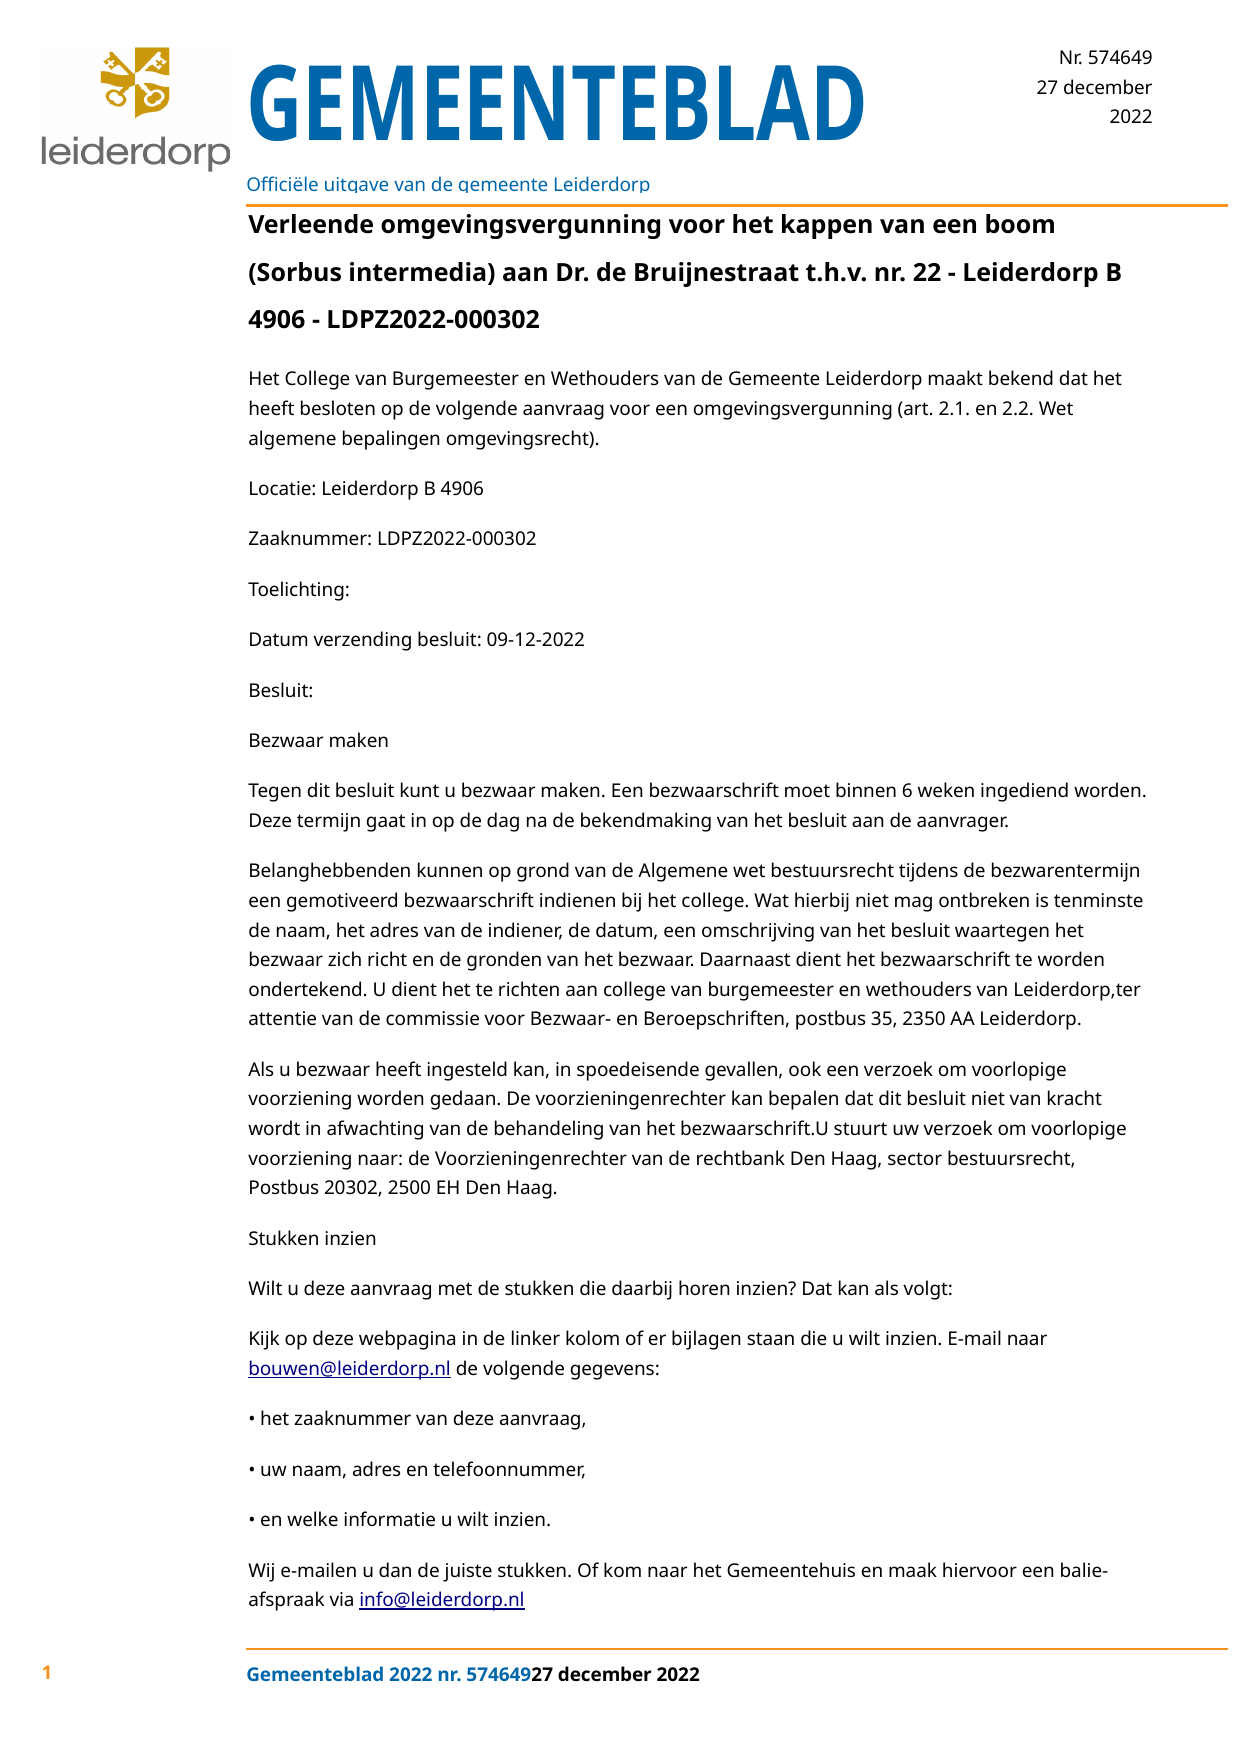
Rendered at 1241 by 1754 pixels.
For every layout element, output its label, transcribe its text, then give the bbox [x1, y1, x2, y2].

text Datum verzending besluit: 09-12-2022 [248, 626, 1152, 652]
picture [41, 47, 231, 172]
text Besluit: [248, 677, 1152, 702]
text Stukken inzien [248, 1225, 1152, 1250]
text Locatie: Leiderdorp B 4906 [248, 475, 1152, 501]
text Wij e-mailen u dan de juiste stukken. Of kom naar het Gemeentehuis en maak hiervoor een balie-afspraak via info@leiderdorp.nl [248, 1557, 1152, 1612]
text • uw naam, adres en telefoonnummer, [248, 1456, 1152, 1482]
text • en welke informatie u wilt inzien. [248, 1506, 1152, 1532]
text Tegen dit besluit kunt u bezwaar maken. Een bezwaarschrift moet binnen 6 weken ingediend worden. Deze termijn gaat in op de dag na de bekendmaking van het besluit aan de aanvrager. [248, 778, 1152, 833]
text Kijk op deze webpagina in de linker kolom of er bijlagen staan die u wilt inzien. E-mail naar bouwen@leiderdorp.nl de volgende gegevens: [248, 1326, 1152, 1381]
text Het College van Burgemeester en Wethouders van de Gemeente Leiderdorp maakt bekend dat het heeft besloten op de volgende aanvraag voor een omgevingsvergunning (art. 2.1. en 2.2. Wet algemene bepalingen omgevingsrecht). [248, 366, 1152, 450]
text Toelichting: [248, 576, 1152, 602]
text Verleende omgevingsvergunning voor het kappen van een boom (Sorbus intermedia) aan Dr. de Bruijnestraat t.h.v. nr. 22 - Leiderdorp B 4906 - LDPZ2022-000302 [248, 207, 1152, 336]
text Zaaknummer: LDPZ2022-000302 [248, 526, 1152, 551]
text • het zaaknummer van deze aanvraag, [248, 1406, 1152, 1431]
text Wilt u deze aanvraag met de stukken die daarbij horen inzien? Dat kan als volgt: [248, 1275, 1152, 1301]
text Als u bezwaar heeft ingesteld kan, in spoedeisende gevallen, ook een verzoek om voorlopige voorziening worden gedaan. De voorzieningenrechter kan bepalen dat dit besluit niet van kracht wordt in afwachting van de behandeling van het bezwaarschrift.U stuurt uw verzoek om voorlopige voorziening naar: de Voorzieningenrechter van de rechtbank Den Haag, sector bestuursrecht, Postbus 20302, 2500 EH Den Haag. [248, 1056, 1152, 1200]
text Bezwaar maken [248, 727, 1152, 753]
text Belanghebbenden kunnen op grond van de Algemene wet bestuursrecht tijdens de bezwarentermijn een gemotiveerd bezwaarschrift indienen bij het college. Wat hierbij niet mag ontbreken is tenminste de naam, het adres van de indiener, de datum, een omschrijving van het besluit waartegen het bezwaar zich richt en de gronden van het bezwaar. Daarnaast dient het bezwaarschrift te worden ondertekend. U dient het te richten aan college van burgemeester en wethouders van Leiderdorp,ter attentie van de commissie voor Bezwaar- en Beroepschriften, postbus 35, 2350 AA Leiderdorp. [248, 858, 1152, 1031]
